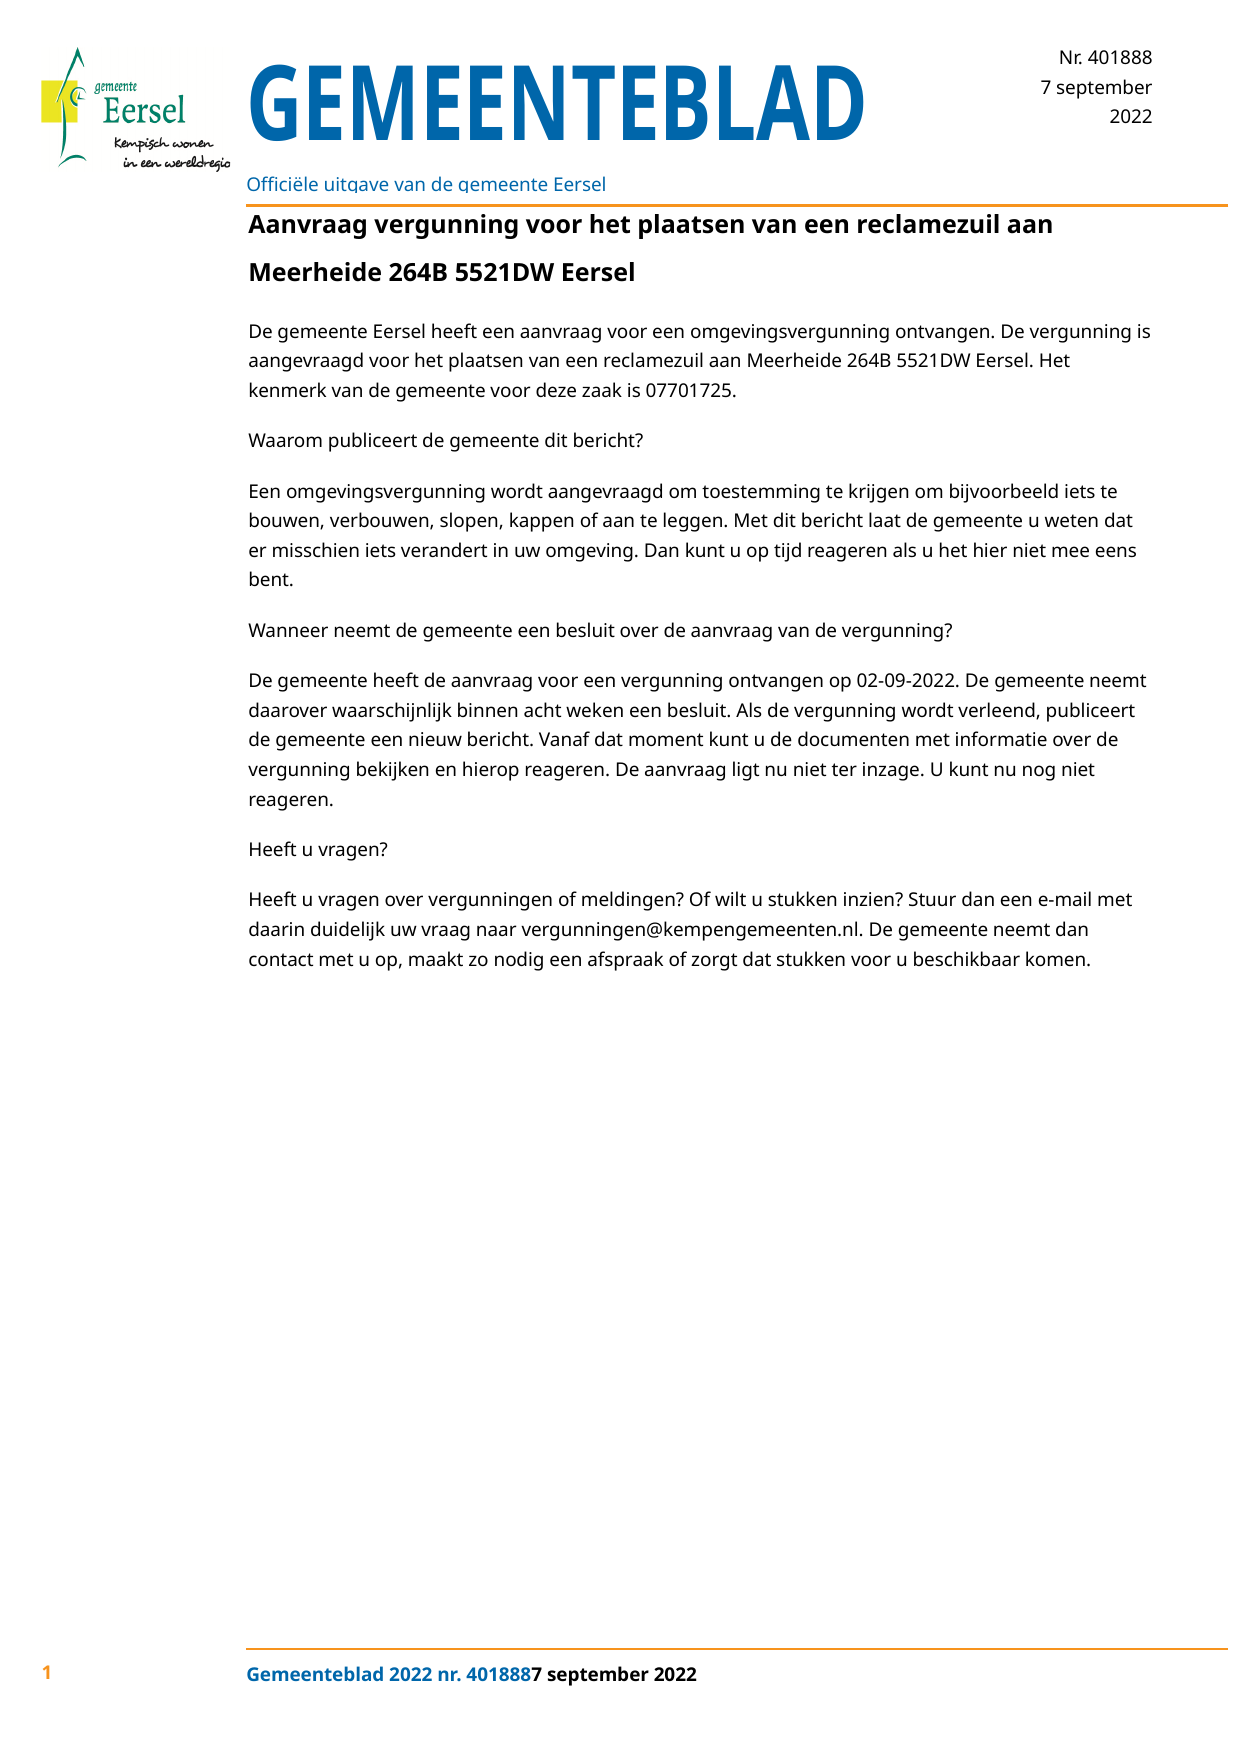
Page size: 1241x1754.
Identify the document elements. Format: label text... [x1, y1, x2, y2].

text Aanvraag vergunning voor het plaatsen van een reclamezuil aan Meerheide 264B 5521DW Eersel [248, 207, 1152, 288]
text Heeft u vragen over vergunningen of meldingen? Of wilt u stukken inzien? Stuur dan een e-mail met daarin duidelijk uw vraag naar vergunningen@kempengemeenten.nl. De gemeente neemt dan contact met u op, maakt zo nodig een afspraak of zorgt dat stukken voor u beschikbaar komen. [248, 887, 1152, 972]
picture [41, 47, 231, 172]
text De gemeente Eersel heeft een aanvraag voor een omgevingsvergunning ontvangen. De vergunning is aangevraagd voor het plaatsen van een reclamezuil aan Meerheide 264B 5521DW Eersel. Het kenmerk van de gemeente voor deze zaak is 07701725. [248, 318, 1152, 403]
text De gemeente heeft de aanvraag voor een vergunning ontvangen op 02-09-2022. De gemeente neemt daarover waarschijnlijk binnen acht weken een besluit. Als de vergunning wordt verleend, publiceert de gemeente een nieuw bericht. Vanaf dat moment kunt u de documenten met informatie over de vergunning bekijken en hierop reageren. De aanvraag ligt nu niet ter inzage. U kunt nu nog niet reageren. [248, 667, 1152, 812]
text Wanneer neemt de gemeente een besluit over de aanvraag van de vergunning? [248, 617, 1152, 643]
text Een omgevingsvergunning wordt aangevraagd om toestemming te krijgen om bijvoorbeeld iets te bouwen, verbouwen, slopen, kappen of aan te leggen. Met dit bericht laat de gemeente u weten dat er misschien iets verandert in uw omgeving. Dan kunt u op tijd reageren als u het hier niet mee eens bent. [248, 478, 1152, 592]
text Waarom publiceert de gemeente dit bericht? [248, 427, 1152, 453]
text Heeft u vragen? [248, 836, 1152, 862]
